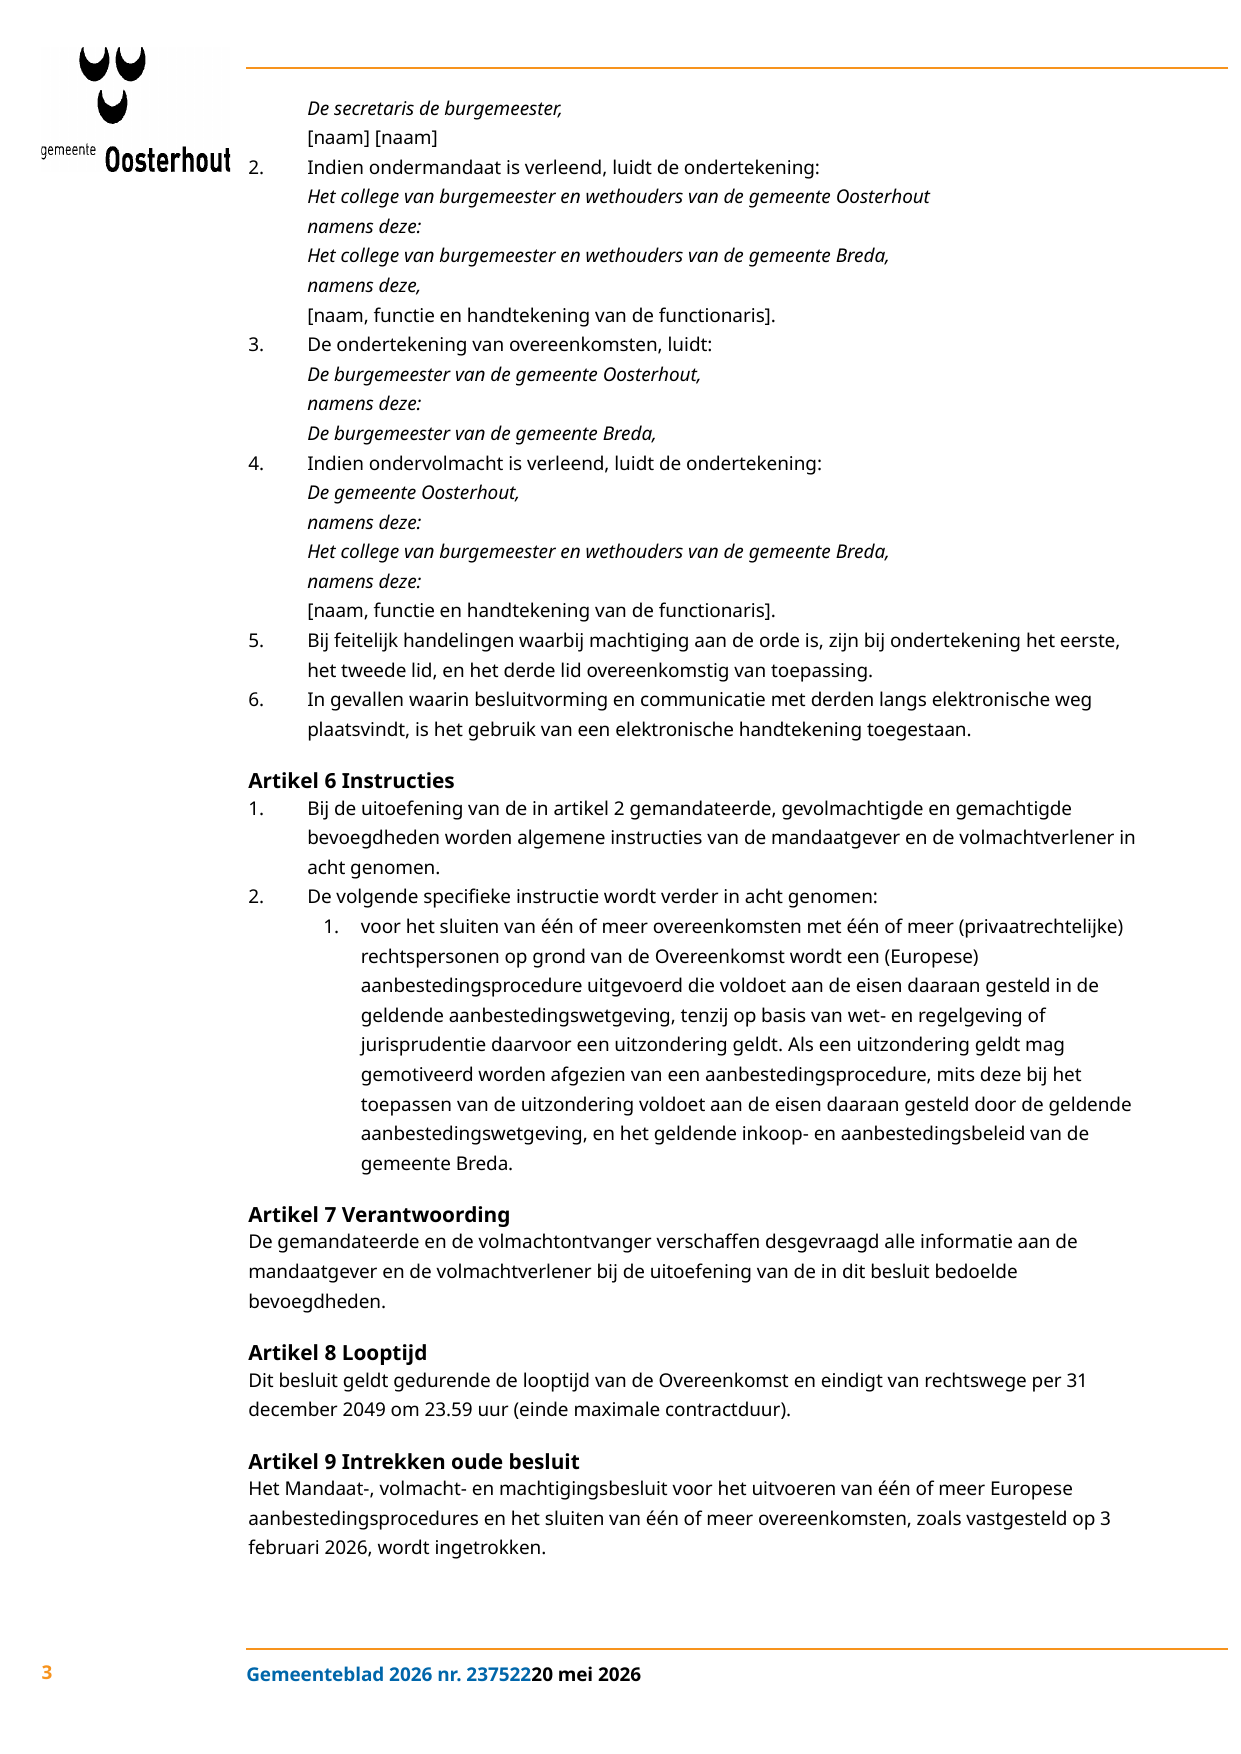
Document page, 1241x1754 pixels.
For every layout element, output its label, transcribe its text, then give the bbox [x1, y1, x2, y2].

list namens deze: [248, 509, 1152, 535]
list [naam, functie en handtekening van de functionaris]. [248, 598, 1152, 623]
list namens deze: [248, 391, 1152, 416]
text Artikel 7 Verantwoording [248, 1200, 1152, 1229]
list [naam, functie en handtekening van de functionaris]. [248, 302, 1152, 328]
text Artikel 9 Intrekken oude besluit [248, 1447, 1152, 1475]
list De gemeente Oosterhout, [248, 479, 1152, 505]
list namens deze, [248, 272, 1152, 298]
list Het college van burgemeester en wethouders van de gemeente Breda, [248, 243, 1152, 268]
list De ondertekening van overeenkomsten, luidt: [248, 331, 1152, 357]
list namens deze: [248, 568, 1152, 594]
list De secretaris de burgemeester, [248, 95, 1152, 121]
list De burgemeester van de gemeente Oosterhout, [248, 361, 1152, 387]
text Artikel 8 Looptijd [248, 1338, 1152, 1367]
text De gemandateerde en de volmachtontvanger verschaffen desgevraagd alle informatie aan de mandaatgever en de volmachtverlener bij de uitoefening van de in dit besluit bedoelde bevoegdheden. [248, 1229, 1152, 1314]
text Artikel 6 Instructies [248, 766, 1152, 795]
picture [41, 47, 231, 172]
list voor het sluiten van één of meer overeenkomsten met één of meer (privaatrechtelijke) rechtspersonen op grond van de Overeenkomst wordt een (Europese) aanbestedingsprocedure uitgevoerd die voldoet aan de eisen daaraan gesteld in de geldende aanbestedingswetgeving, tenzij op basis van wet- en regelgeving of jurisprudentie daarvoor een uitzondering geldt. Als een uitzondering geldt mag gemotiveerd worden afgezien van een aanbestedingsprocedure, mits deze bij het toepassen van de uitzondering voldoet aan de eisen daaraan gesteld door de geldende aanbestedingswetgeving, en het geldende inkoop- en aanbestedingsbeleid van de gemeente Breda. [323, 913, 1152, 1176]
list In gevallen waarin besluitvorming en communicatie met derden langs elektronische weg plaatsvindt, is het gebruik van een elektronische handtekening toegestaan. [248, 686, 1152, 742]
list De burgemeester van de gemeente Breda, [248, 420, 1152, 446]
list Bij feitelijk handelingen waarbij machtiging aan de orde is, zijn bij ondertekening het eerste, het tweede lid, en het derde lid overeenkomstig van toepassing. [248, 627, 1152, 683]
list Het college van burgemeester en wethouders van de gemeente Oosterhout [248, 183, 1152, 209]
list Indien ondermandaat is verleend, luidt de ondertekening: [248, 154, 1152, 180]
list namens deze: [248, 213, 1152, 239]
list Bij de uitoefening van de in artikel 2 gemandateerde, gevolmachtigde en gemachtigde bevoegdheden worden algemene instructies van de mandaatgever en de volmachtverlener in acht genomen. [248, 795, 1152, 880]
text Dit besluit geldt gedurende de looptijd van de Overeenkomst en eindigt van rechtswege per 31 december 2049 om 23.59 uur (einde maximale contractduur). [248, 1367, 1152, 1422]
list Indien ondervolmacht is verleend, luidt de ondertekening: [248, 450, 1152, 476]
list [naam] [naam] [248, 124, 1152, 150]
list De volgende specifieke instructie wordt verder in acht genomen: [248, 884, 1152, 909]
text Het Mandaat-, volmacht- en machtigingsbesluit voor het uitvoeren van één of meer Europese aanbestedingsprocedures en het sluiten van één of meer overeenkomsten, zoals vastgesteld op 3 februari 2026, wordt ingetrokken. [248, 1475, 1152, 1560]
list Het college van burgemeester en wethouders van de gemeente Breda, [248, 538, 1152, 564]
